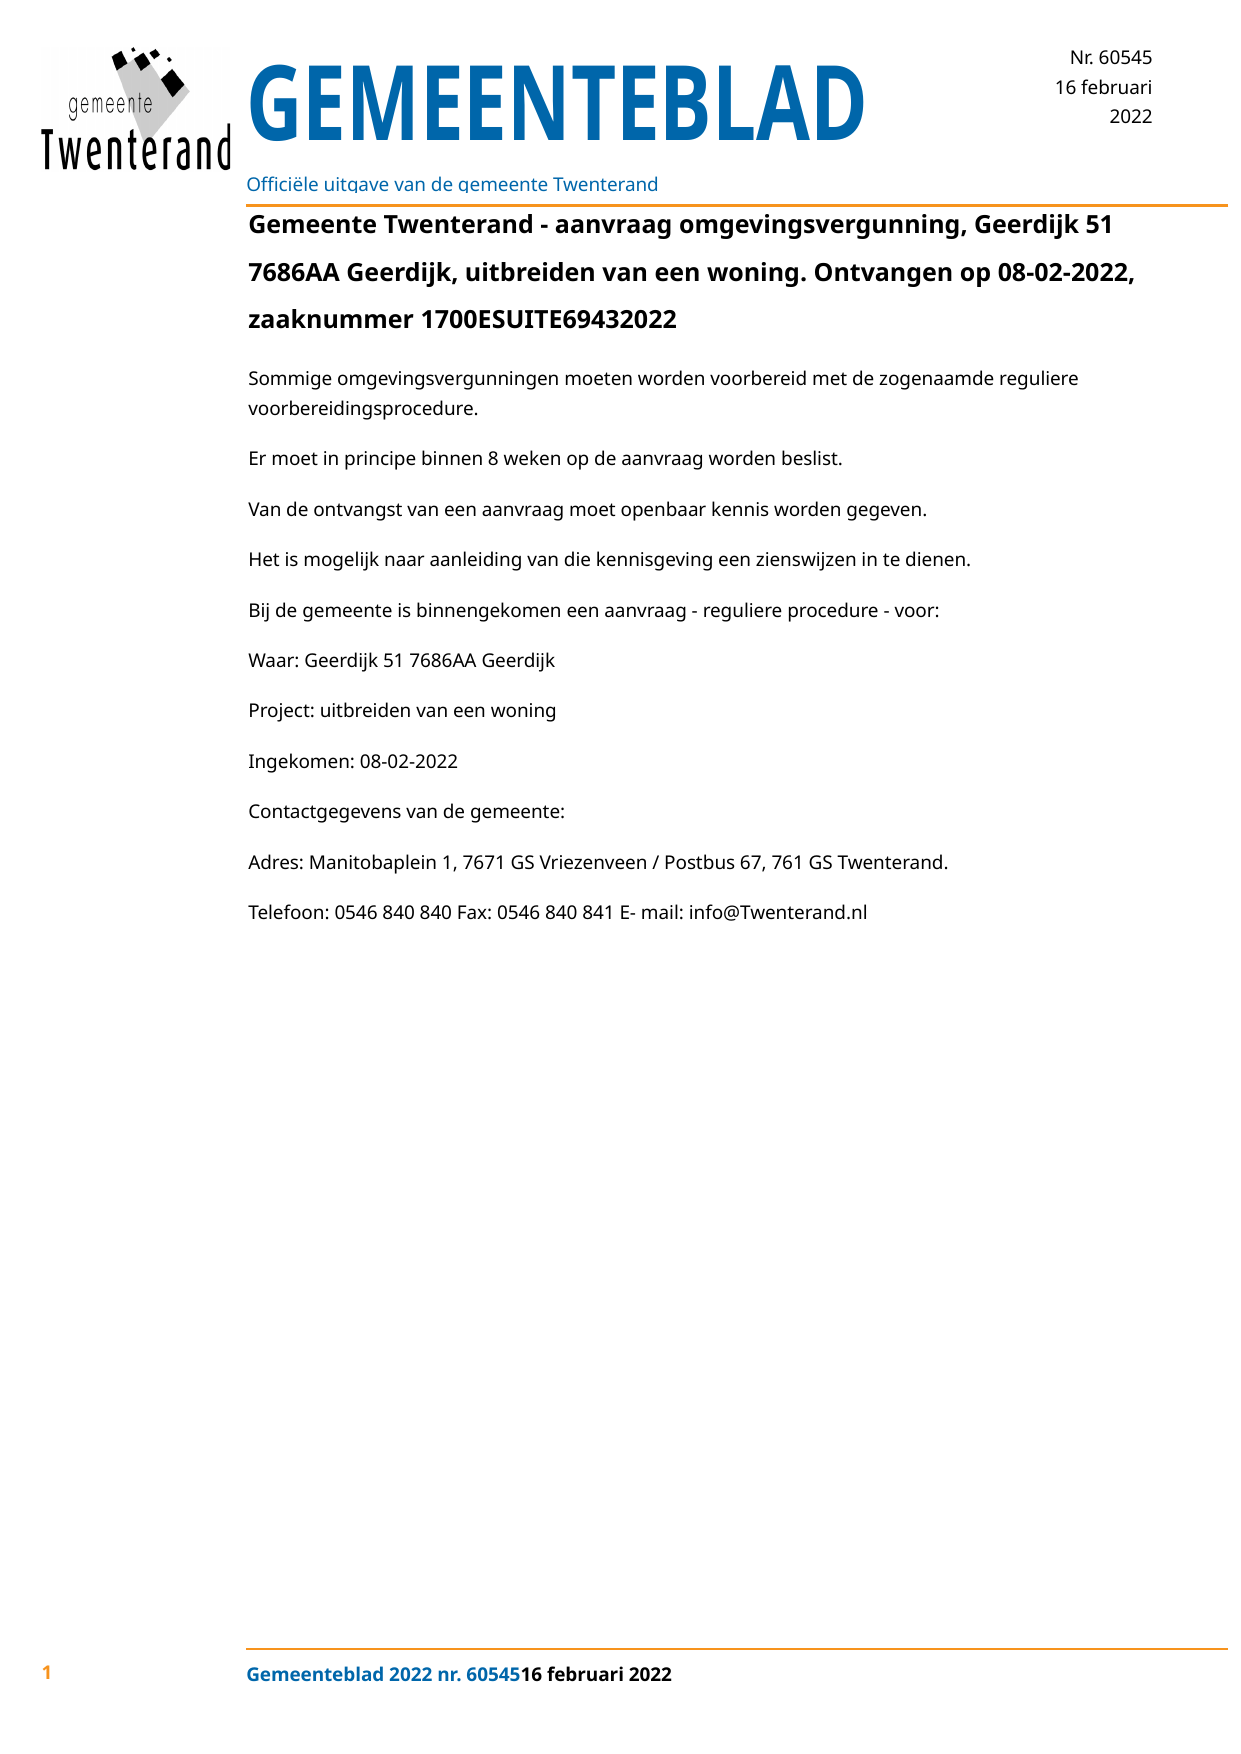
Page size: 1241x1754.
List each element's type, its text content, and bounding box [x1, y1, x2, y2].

text Contactgegevens van de gemeente: [248, 798, 1152, 824]
picture [41, 47, 231, 172]
text Bij de gemeente is binnengekomen een aanvraag - reguliere procedure - voor: [248, 597, 1152, 622]
text Van de ontvangst van een aanvraag moet openbaar kennis worden gegeven. [248, 496, 1152, 522]
text Gemeente Twenterand - aanvraag omgevingsvergunning, Geerdijk 51 7686AA Geerdijk, uitbreiden van een woning. Ontvangen op 08-02-2022, zaaknummer 1700ESUITE69432022 [248, 207, 1152, 336]
text Waar: Geerdijk 51 7686AA Geerdijk [248, 647, 1152, 673]
text Adres: Manitobaplein 1, 7671 GS Vriezenveen / Postbus 67, 761 GS Twenterand. [248, 849, 1152, 874]
text Sommige omgevingsvergunningen moeten worden voorbereid met de zogenaamde reguliere voorbereidingsprocedure. [248, 366, 1152, 421]
text Ingekomen: 08-02-2022 [248, 748, 1152, 774]
text Het is mogelijk naar aanleiding van die kennisgeving een zienswijzen in te dienen. [248, 546, 1152, 572]
text Project: uitbreiden van een woning [248, 698, 1152, 723]
text Er moet in principe binnen 8 weken op de aanvraag worden beslist. [248, 446, 1152, 471]
text Telefoon: 0546 840 840 Fax: 0546 840 841 E- mail: info@Twenterand.nl [248, 899, 1152, 925]
